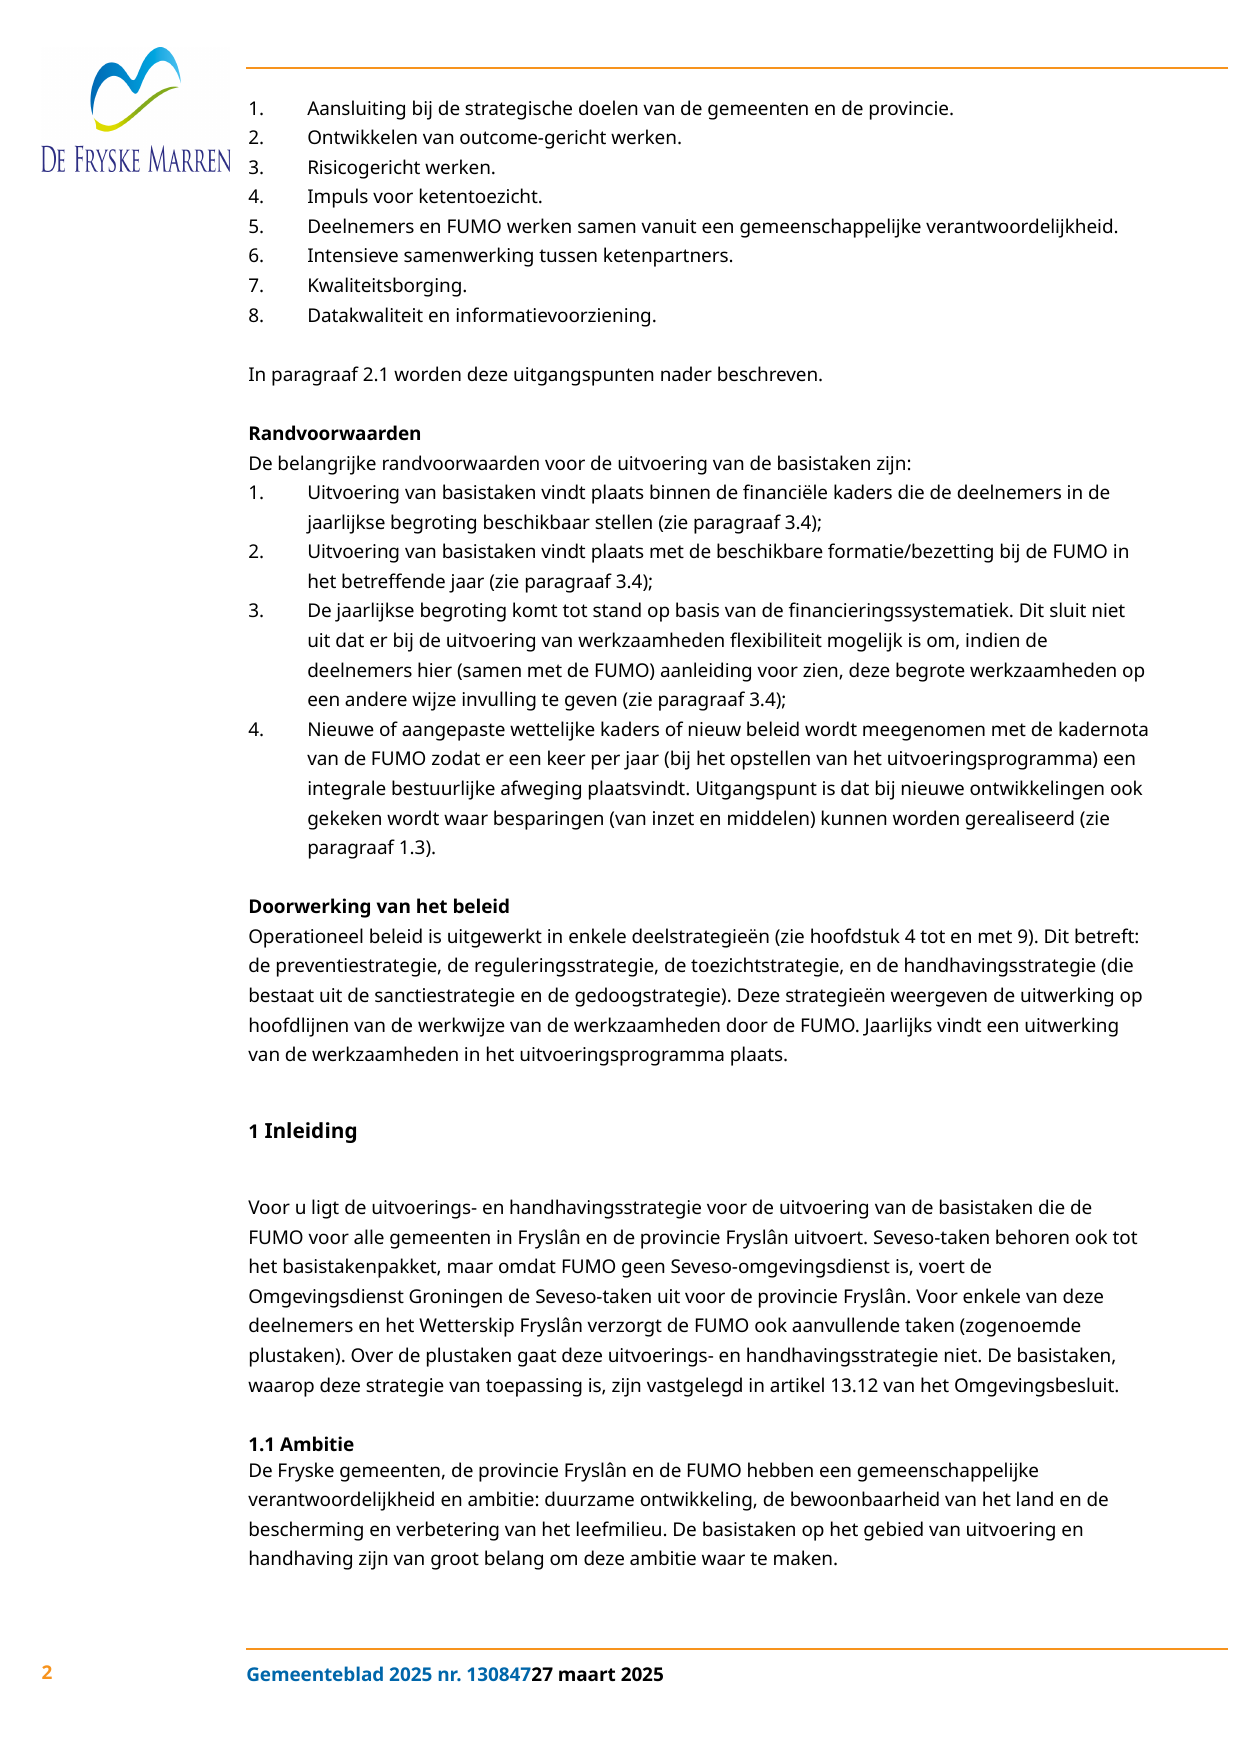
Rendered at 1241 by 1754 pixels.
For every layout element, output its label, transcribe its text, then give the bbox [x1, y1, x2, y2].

text Randvoorwaarden [248, 420, 1152, 446]
list Nieuwe of aangepaste wettelijke kaders of nieuw beleid wordt meegenomen met de kadernota van de FUMO zodat er een keer per jaar (bij het opstellen van het uitvoeringsprogramma) een integrale bestuurlijke afweging plaatsvindt. Uitgangspunt is dat bij nieuwe ontwikkelingen ook gekeken wordt waar besparingen (van inzet en middelen) kunnen worden gerealiseerd (zie paragraaf 1.3). [248, 716, 1152, 860]
text In paragraaf 2.1 worden deze uitgangspunten nader beschreven. [248, 361, 1152, 387]
text 1 Inleiding [248, 1117, 1152, 1145]
picture [41, 47, 231, 172]
list Datakwaliteit en informatievoorziening. [248, 302, 1152, 328]
text Operationeel beleid is uitgewerkt in enkele deelstrategieën (zie hoofdstuk 4 tot en met 9). Dit betreft: de preventiestrategie, de reguleringsstrategie, de toezichtstrategie, en de handhavingsstrategie (die bestaat uit de sanctiestrategie en de gedoogstrategie). Deze strategieën weergeven de uitwerking op hoofdlijnen van de werkwijze van de werkzaamheden door de FUMO. Jaarlijks vindt een uitwerking van de werkzaamheden in het uitvoeringsprogramma plaats. [248, 923, 1152, 1067]
list Uitvoering van basistaken vindt plaats binnen de financiële kaders die de deelnemers in de jaarlijkse begroting beschikbaar stellen (zie paragraaf 3.4); [248, 479, 1152, 535]
text 1.1 Ambitie [248, 1431, 1152, 1457]
list Intensieve samenwerking tussen ketenpartners. [248, 243, 1152, 268]
text De belangrijke randvoorwaarden voor de uitvoering van de basistaken zijn: [248, 450, 1152, 476]
list Impuls voor ketentoezicht. [248, 183, 1152, 209]
list Deelnemers en FUMO werken samen vanuit een gemeenschappelijke verantwoordelijkheid. [248, 213, 1152, 239]
text Voor u ligt de uitvoerings- en handhavingsstrategie voor de uitvoering van de basistaken die de FUMO voor alle gemeenten in Fryslân en de provincie Fryslân uitvoert. Seveso-taken behoren ook tot het basistakenpakket, maar omdat FUMO geen Seveso-omgevingsdienst is, voert de Omgevingsdienst Groningen de Seveso-taken uit voor de provincie Fryslân. Voor enkele van deze deelnemers en het Wetterskip Fryslân verzorgt de FUMO ook aanvullende taken (zogenoemde plustaken). Over de plustaken gaat deze uitvoerings- en handhavingsstrategie niet. De basistaken, waarop deze strategie van toepassing is, zijn vastgelegd in artikel 13.12 van het Omgevingsbesluit. [248, 1194, 1152, 1398]
list Uitvoering van basistaken vindt plaats met de beschikbare formatie/bezetting bij de FUMO in het betreffende jaar (zie paragraaf 3.4); [248, 538, 1152, 594]
list De jaarlijkse begroting komt tot stand op basis van de financieringssystematiek. Dit sluit niet uit dat er bij de uitvoering van werkzaamheden flexibiliteit mogelijk is om, indien de deelnemers hier (samen met de FUMO) aanleiding voor zien, deze begrote werkzaamheden op een andere wijze invulling te geven (zie paragraaf 3.4); [248, 598, 1152, 712]
text De Fryske gemeenten, de provincie Fryslân en de FUMO hebben een gemeenschappelijke verantwoordelijkheid en ambitie: duurzame ontwikkeling, de bewoonbaarheid van het land en de bescherming en verbetering van het leefmilieu. De basistaken op het gebied van uitvoering en handhaving zijn van groot belang om deze ambitie waar te maken. [248, 1457, 1152, 1571]
list Kwaliteitsborging. [248, 272, 1152, 298]
list Aansluiting bij de strategische doelen van de gemeenten en de provincie. [248, 95, 1152, 121]
list Risicogericht werken. [248, 154, 1152, 180]
list Ontwikkelen van outcome-gericht werken. [248, 124, 1152, 150]
text Doorwerking van het beleid [248, 893, 1152, 919]
